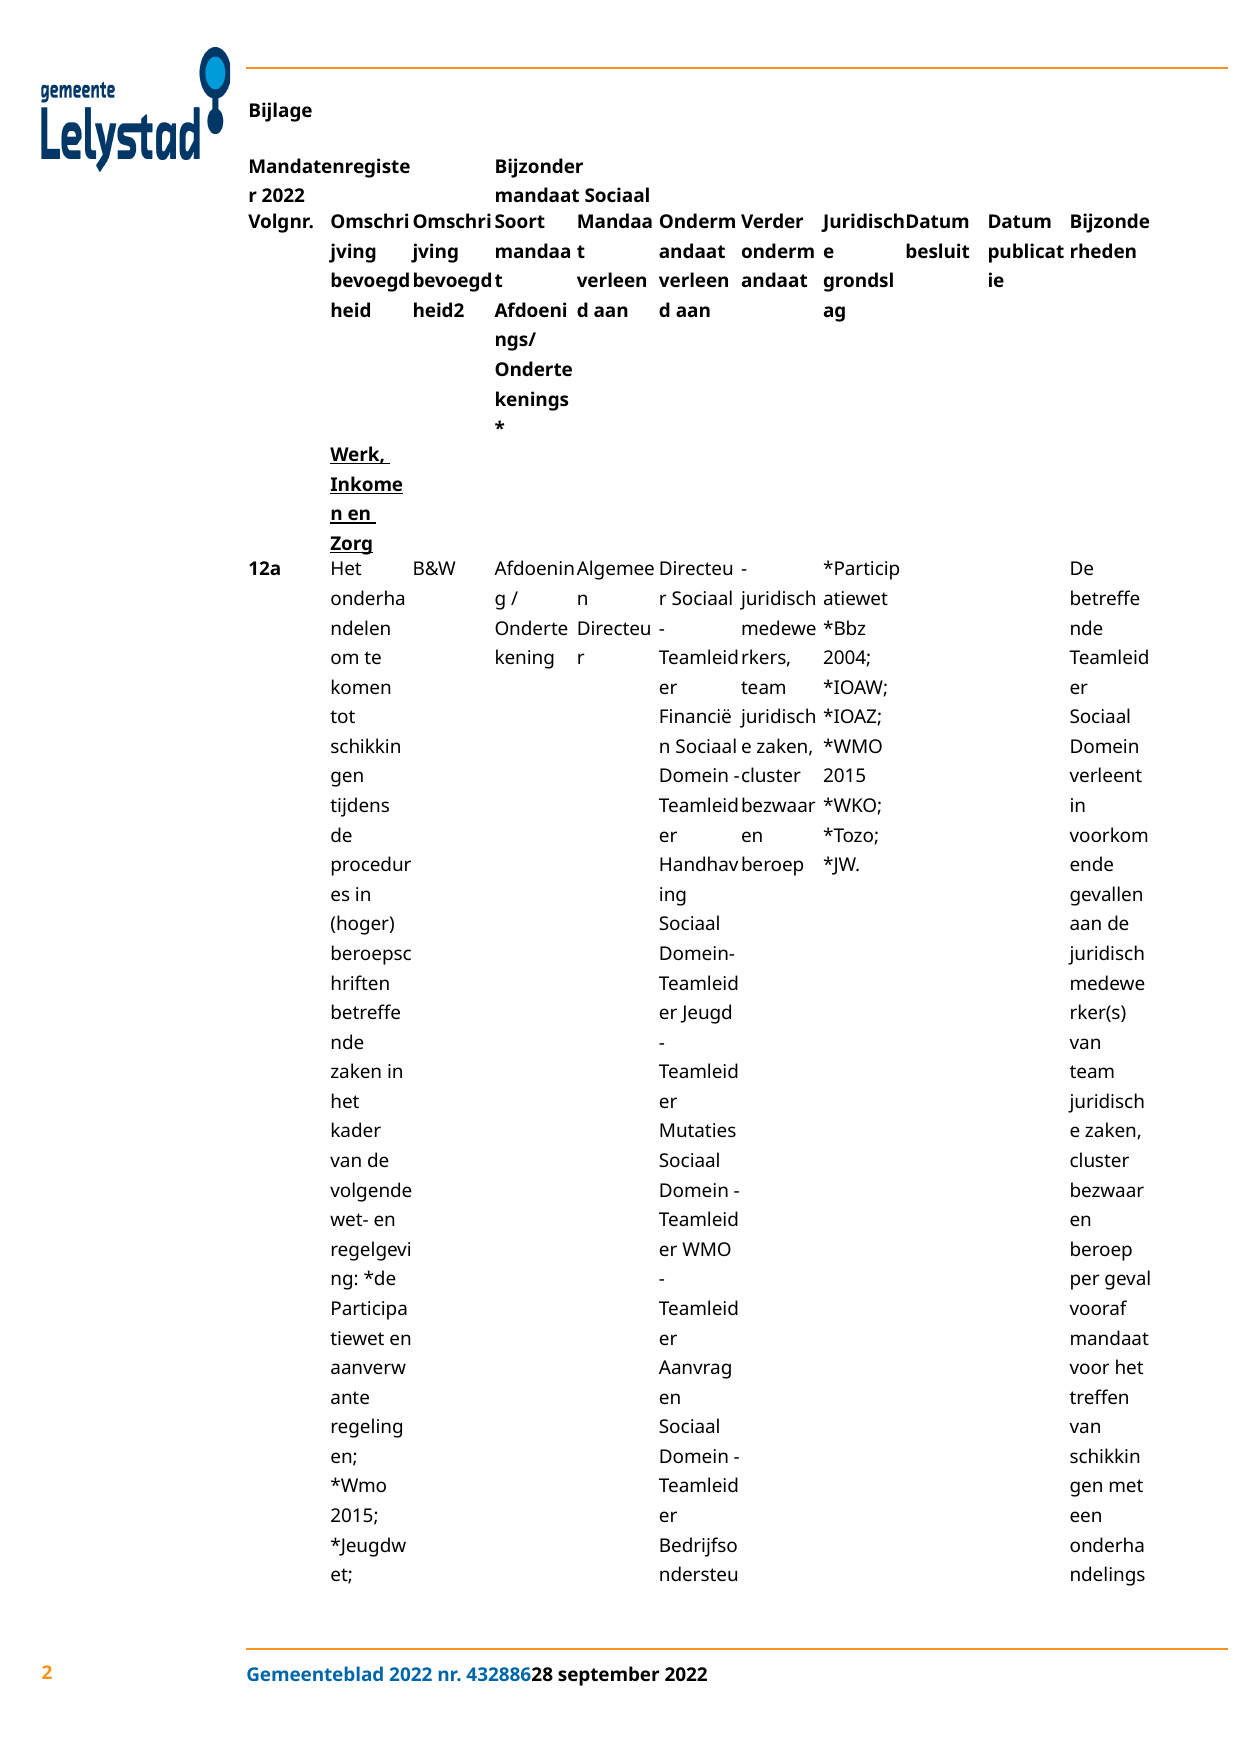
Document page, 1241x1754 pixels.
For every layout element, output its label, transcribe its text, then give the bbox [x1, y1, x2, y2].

table_header [823, 153, 905, 208]
table_cell Bijzonderheden [1069, 208, 1152, 441]
table_cell Directeur Sociaal - Teamleider Financiën Sociaal Domein - Teamleider Handhaving Sociaal Domein- Teamleider Jeugd - Teamleider Mutaties Sociaal Domein - Teamleider WMO - Teamleider Aanvragen Sociaal Domein - Teamleider Bedrijfsondersteu [659, 556, 741, 1587]
table_header [659, 153, 741, 208]
picture [41, 47, 231, 172]
table_cell De betreffende Teamleider Sociaal Domein verleent in voorkomende gevallen aan de juridisch medewerker(s) van team juridische zaken, cluster bezwaar en beroep per geval vooraf mandaat voor het treffen van schikkingen met een onderhandelings [1069, 556, 1152, 1587]
table_cell Het onderhandelen om te komen tot schikkingen tijdens de procedures in (hoger) beroepschriften betreffende zaken in het kader van de volgende wet- en regelgeving: *de Participatiewet en aanverwante regelingen; *Wmo 2015; *Jeugdwet; [330, 556, 412, 1587]
table_header Bijzonder mandaat Sociaal [494, 153, 659, 208]
table_header [1069, 153, 1152, 208]
table_cell [659, 441, 741, 556]
table_cell Verder ondermandaat [741, 208, 823, 441]
table_cell Juridische grondslag [823, 208, 905, 441]
table_cell [494, 441, 577, 556]
table_header [741, 153, 823, 208]
table_cell Datum publicatie [987, 208, 1069, 441]
table_cell *Participatiewet *Bbz 2004; *IOAW; *IOAZ; *WMO 2015 *WKO; *Tozo; *JW. [823, 556, 905, 1587]
table_cell [987, 441, 1069, 556]
table_cell [905, 441, 987, 556]
table_cell Omschrijving bevoegdheid [330, 208, 412, 441]
table_cell [1069, 441, 1152, 556]
table_cell Afdoening / Ondertekening [494, 556, 577, 1587]
table_cell Werk, Inkomen en Zorg [330, 441, 412, 556]
table_cell 12a [248, 556, 330, 1587]
table_header Mandatenregister 2022 [248, 153, 412, 208]
table_cell [412, 441, 494, 556]
table_header [905, 153, 987, 208]
table_cell Datum besluit [905, 208, 987, 441]
table_cell Soort mandaat Afdoenings/ Ondertekenings * [494, 208, 577, 441]
text Bijlage [248, 95, 1152, 123]
table_cell [741, 441, 823, 556]
table_cell [248, 441, 330, 556]
table_header [412, 153, 494, 208]
table_cell Mandaat verleend aan [577, 208, 659, 441]
table_cell [577, 441, 659, 556]
table_cell Algemeen Directeur [577, 556, 659, 1587]
table_cell [823, 441, 905, 556]
table_cell Ondermandaat verleend aan [659, 208, 741, 441]
table_header [987, 153, 1069, 208]
table_cell [987, 556, 1069, 1587]
table_cell [905, 556, 987, 1587]
table_cell - juridisch medewerkers, team juridische zaken, cluster bezwaar en beroep [741, 556, 823, 1587]
table_cell Volgnr. [248, 208, 330, 441]
table_cell B&W [412, 556, 494, 1587]
table_cell Omschrijving bevoegdheid2 [412, 208, 494, 441]
